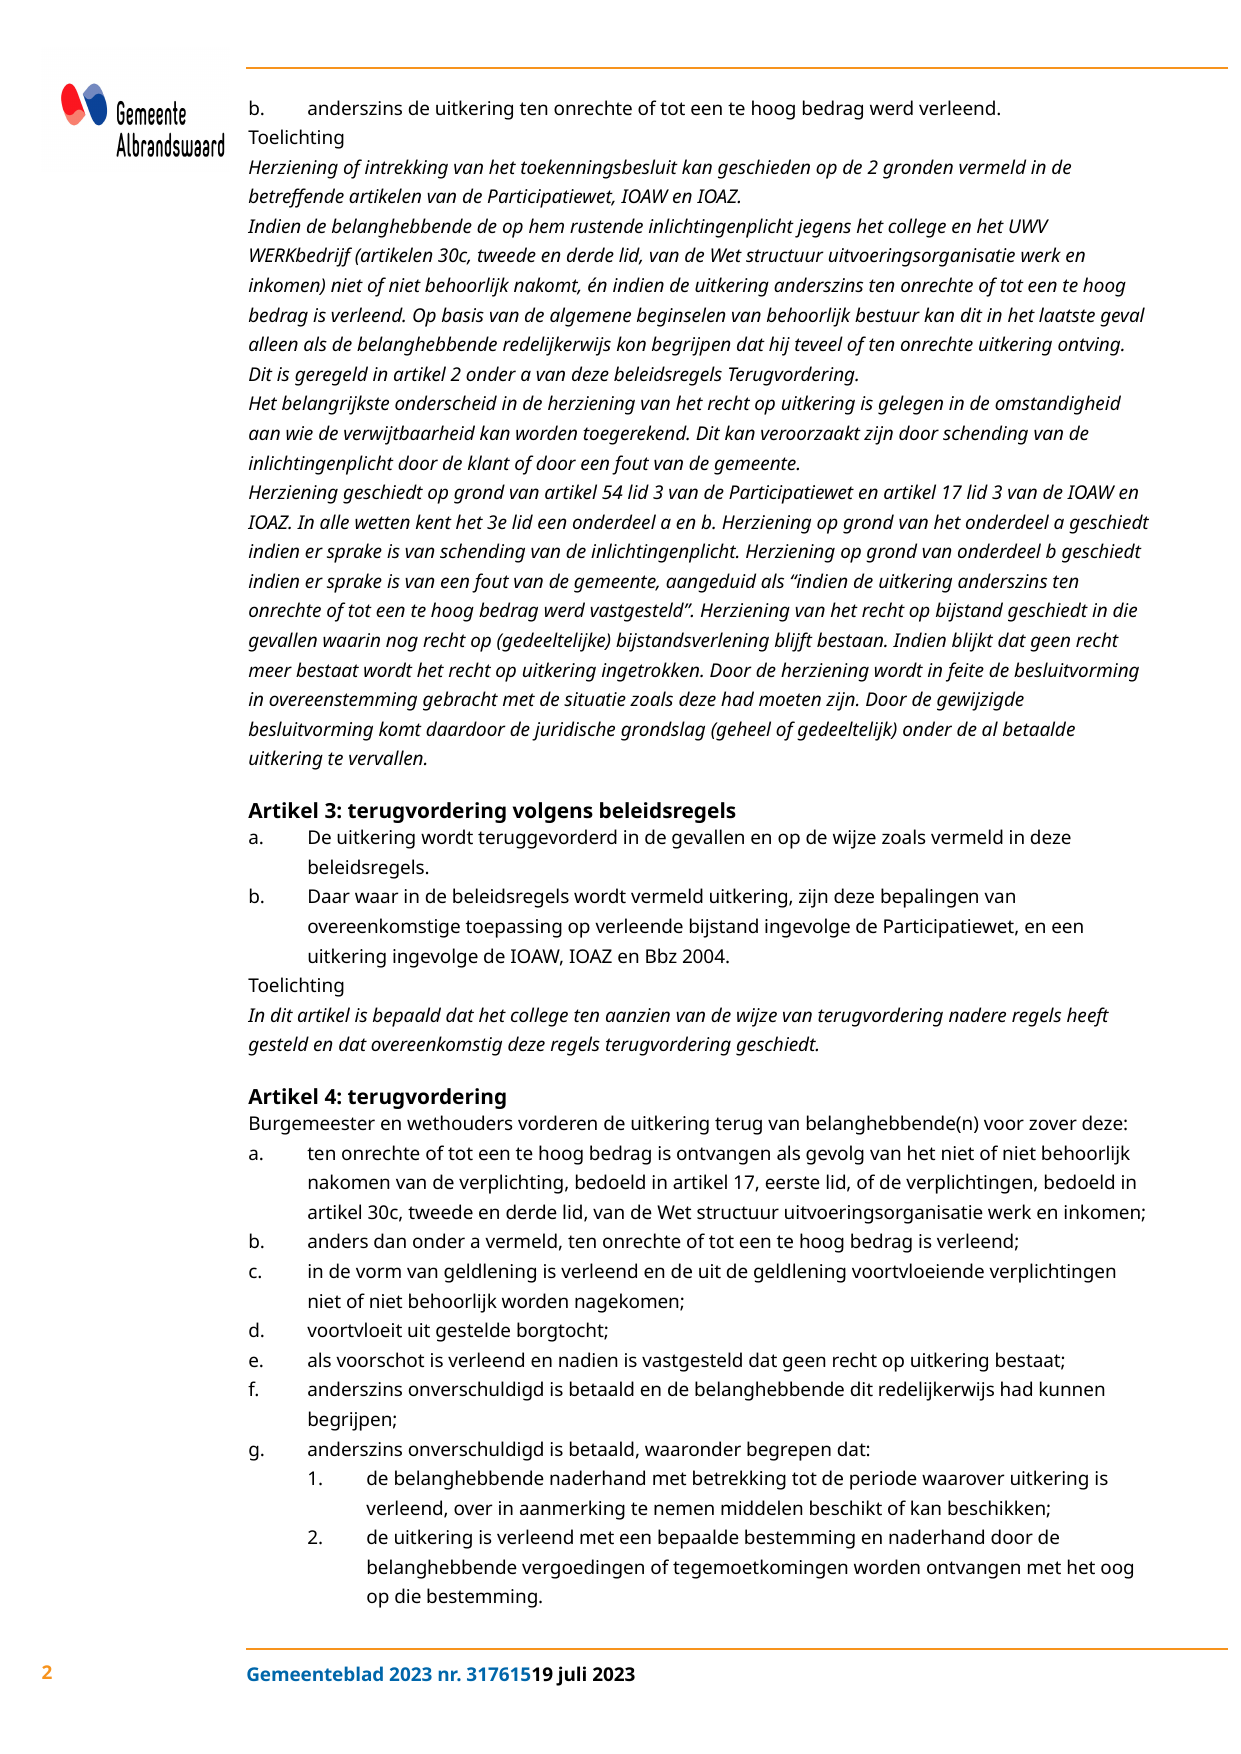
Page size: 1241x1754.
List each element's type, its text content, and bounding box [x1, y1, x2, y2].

list anderszins onverschuldigd is betaald, waaronder begrepen dat: [248, 1436, 1152, 1462]
list anders dan onder a vermeld, ten onrechte of tot een te hoog bedrag is verleend; [248, 1229, 1152, 1254]
text Indien de belanghebbende de op hem rustende inlichtingenplicht jegens het college en het UWV WERKbedrijf (artikelen 30c, tweede en derde lid, van de Wet structuur uitvoeringsorganisatie werk en inkomen) niet of niet behoorlijk nakomt, én indien de uitkering anderszins ten onrechte of tot een te hoog bedrag is verleend. Op basis van de algemene beginselen van behoorlijk bestuur kan dit in het laatste geval alleen als de belanghebbende redelijkerwijs kon begrijpen dat hij teveel of ten onrechte uitkering ontving. Dit is geregeld in artikel 2 onder a van deze beleidsregels Terugvordering. [248, 213, 1152, 387]
text Toelichting [248, 972, 1152, 998]
list ten onrechte of tot een te hoog bedrag is ontvangen als gevolg van het niet of niet behoorlijk nakomen van de verplichting, bedoeld in artikel 17, eerste lid, of de verplichtingen, bedoeld in artikel 30c, tweede en derde lid, van de Wet structuur uitvoeringsorganisatie werk en inkomen; [248, 1140, 1152, 1225]
list De uitkering wordt teruggevorderd in de gevallen en op de wijze zoals vermeld in deze beleidsregels. [248, 824, 1152, 880]
list de belanghebbende naderhand met betrekking tot de periode waarover uitkering is verleend, over in aanmerking te nemen middelen beschikt of kan beschikken; [307, 1465, 1152, 1521]
text Herziening geschiedt op grond van artikel 54 lid 3 van de Participatiewet en artikel 17 lid 3 van de IOAW en IOAZ. In alle wetten kent het 3e lid een onderdeel a en b. Herziening op grond van het onderdeel a geschiedt indien er sprake is van schending van de inlichtingenplicht. Herziening op grond van onderdeel b geschiedt indien er sprake is van een fout van de gemeente, aangeduid als “indien de uitkering anderszins ten onrechte of tot een te hoog bedrag werd vastgesteld”. Herziening van het recht op bijstand geschiedt in die gevallen waarin nog recht op (gedeeltelijke) bijstandsverlening blijft bestaan. Indien blijkt dat geen recht meer bestaat wordt het recht op uitkering ingetrokken. Door de herziening wordt in feite de besluitvorming in overeenstemming gebracht met de situatie zoals deze had moeten zijn. Door de gewijzigde besluitvorming komt daardoor de juridische grondslag (geheel of gedeeltelijk) onder de al betaalde uitkering te vervallen. [248, 479, 1152, 771]
text Burgemeester en wethouders vorderen de uitkering terug van belanghebbende(n) voor zover deze: [248, 1110, 1152, 1136]
list in de vorm van geldlening is verleend en de uit de geldlening voortvloeiende verplichtingen niet of niet behoorlijk worden nagekomen; [248, 1258, 1152, 1314]
text Toelichting [248, 124, 1152, 150]
text In dit artikel is bepaald dat het college ten aanzien van de wijze van terugvordering nadere regels heeft gesteld en dat overeenkomstig deze regels terugvordering geschiedt. [248, 1002, 1152, 1057]
list de uitkering is verleend met een bepaalde bestemming en naderhand door de belanghebbende vergoedingen of tegemoetkomingen worden ontvangen met het oog op die bestemming. [307, 1524, 1152, 1609]
list anderszins de uitkering ten onrechte of tot een te hoog bedrag werd verleend. [248, 95, 1152, 121]
text Het belangrijkste onderscheid in de herziening van het recht op uitkering is gelegen in de omstandigheid aan wie de verwijtbaarheid kan worden toegerekend. Dit kan veroorzaakt zijn door schending van de inlichtingenplicht door de klant of door een fout van de gemeente. [248, 391, 1152, 476]
picture [41, 47, 231, 172]
list anderszins onverschuldigd is betaald en de belanghebbende dit redelijkerwijs had kunnen begrijpen; [248, 1377, 1152, 1432]
list als voorschot is verleend en nadien is vastgesteld dat geen recht op uitkering bestaat; [248, 1347, 1152, 1373]
text Artikel 3: terugvordering volgens beleidsregels [248, 796, 1152, 824]
list voortvloeit uit gestelde borgtocht; [248, 1317, 1152, 1343]
text Herziening of intrekking van het toekenningsbesluit kan geschieden op de 2 gronden vermeld in de betreffende artikelen van de Participatiewet, IOAW en IOAZ. [248, 154, 1152, 209]
list Daar waar in de beleidsregels wordt vermeld uitkering, zijn deze bepalingen van overeenkomstige toepassing op verleende bijstand ingevolge de Participatiewet, en een uitkering ingevolge de IOAW, IOAZ en Bbz 2004. [248, 884, 1152, 968]
text Artikel 4: terugvordering [248, 1082, 1152, 1110]
